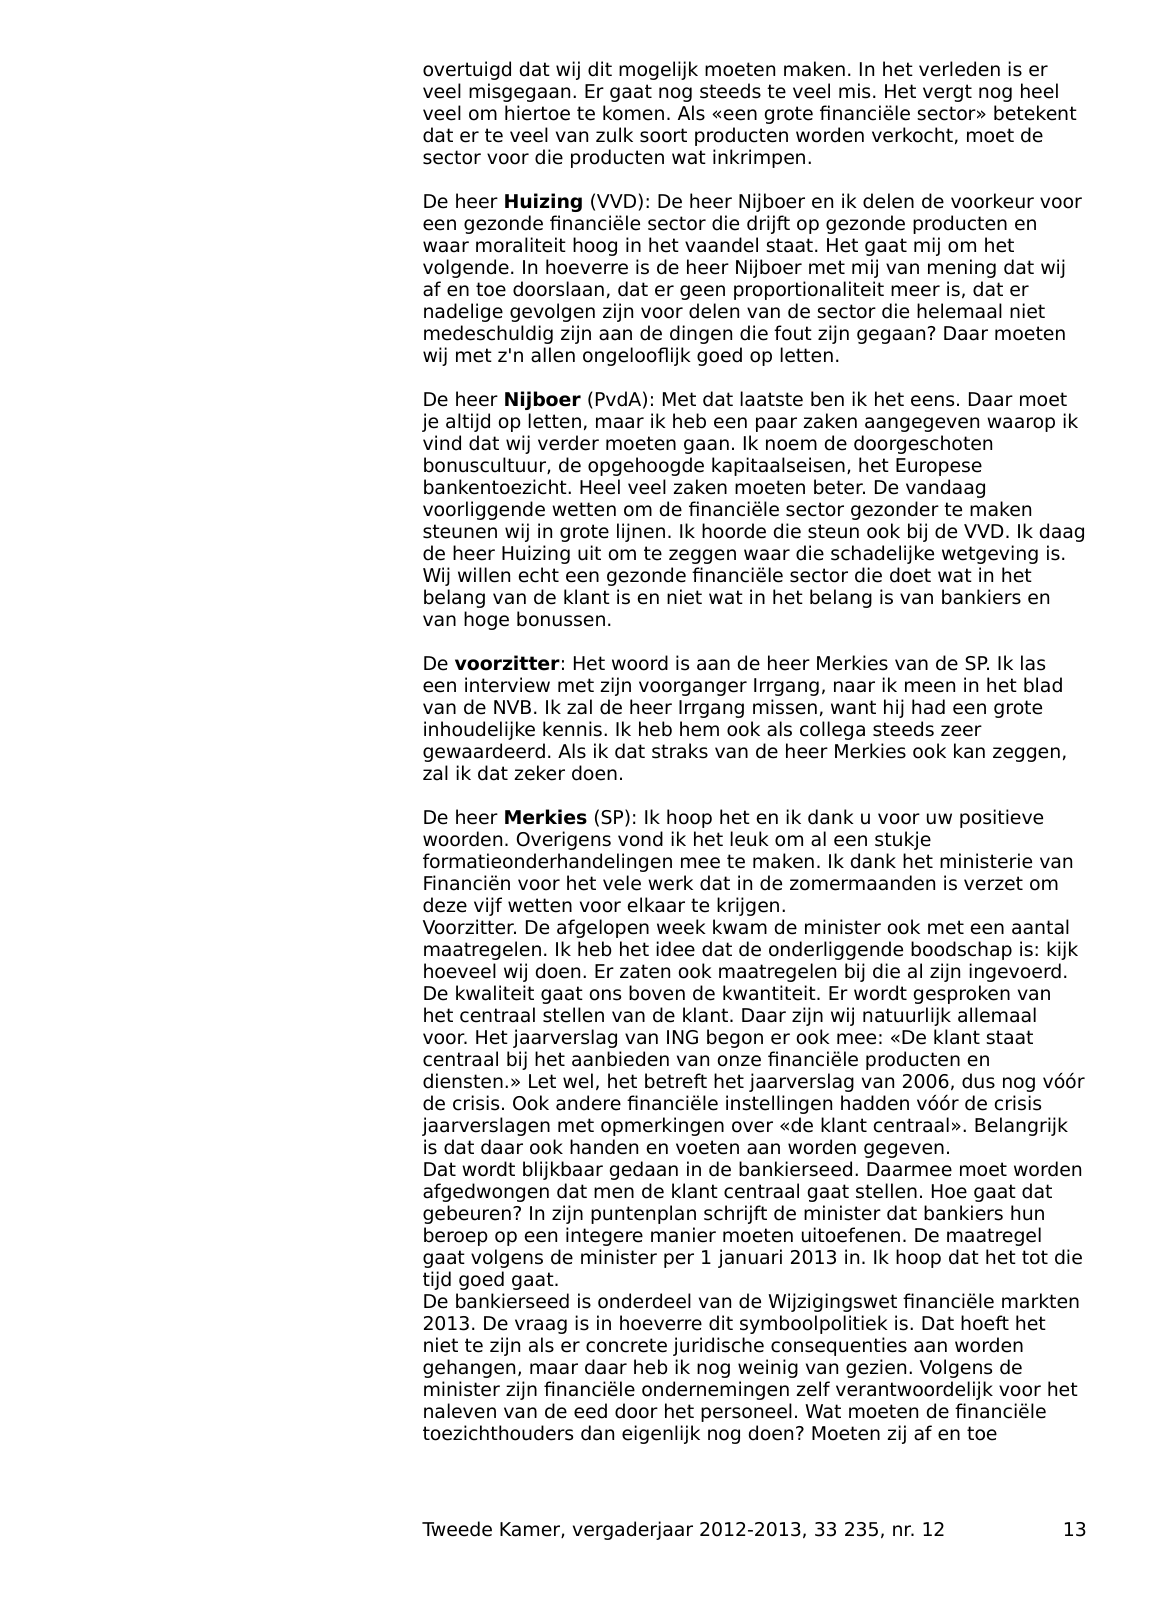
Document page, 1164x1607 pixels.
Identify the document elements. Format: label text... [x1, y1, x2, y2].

text De bankierseed is onderdeel van de Wijzigingswet financiële markten 2013. De vraag is in hoeverre dit symboolpolitiek is. Dat hoeft het niet te zijn als er concrete juridische consequenties aan worden gehangen, maar daar heb ik nog weinig van gezien. Volgens de minister zijn financiële ondernemingen zelf verantwoordelijk voor het naleven van de eed door het personeel. Wat moeten de financiële toezichthouders dan eigenlijk nog doen? Moeten zij af en toe [422, 1291, 1087, 1444]
text Voorzitter. De afgelopen week kwam de minister ook met een aantal maatregelen. Ik heb het idee dat de onderliggende boodschap is: kijk hoeveel wij doen. Er zaten ook maatregelen bij die al zijn ingevoerd. De kwaliteit gaat ons boven de kwantiteit. Er wordt gesproken van het centraal stellen van de klant. Daar zijn wij natuurlijk allemaal voor. Het jaarverslag van ING begon er ook mee: «De klant staat centraal bij het aanbieden van onze financiële producten en diensten.» Let wel, het betreft het jaarverslag van 2006, dus nog vóór de crisis. Ook andere financiële instellingen hadden vóór de crisis jaarverslagen met opmerkingen over «de klant centraal». Belangrijk is dat daar ook handen en voeten aan worden gegeven. [422, 917, 1087, 1159]
text Dat wordt blijkbaar gedaan in de bankierseed. Daarmee moet worden afgedwongen dat men de klant centraal gaat stellen. Hoe gaat dat gebeuren? In zijn puntenplan schrijft de minister dat bankiers hun beroep op een integere manier moeten uitoefenen. De maatregel gaat volgens de minister per 1 januari 2013 in. Ik hoop dat het tot die tijd goed gaat. [422, 1159, 1087, 1291]
text De heer Nijboer (PvdA): Met dat laatste ben ik het eens. Daar moet je altijd op letten, maar ik heb een paar zaken aangegeven waarop ik vind dat wij verder moeten gaan. Ik noem de doorgeschoten bonuscultuur, de opgehoogde kapitaalseisen, het Europese bankentoezicht. Heel veel zaken moeten beter. De vandaag voorliggende wetten om de financiële sector gezonder te maken steunen wij in grote lijnen. Ik hoorde die steun ook bij de VVD. Ik daag de heer Huizing uit om te zeggen waar die schadelijke wetgeving is. Wij willen echt een gezonde financiële sector die doet wat in het belang van de klant is en niet wat in het belang is van bankiers en van hoge bonussen. [422, 389, 1087, 631]
text overtuigd dat wij dit mogelijk moeten maken. In het verleden is er veel misgegaan. Er gaat nog steeds te veel mis. Het vergt nog heel veel om hiertoe te komen. Als «een grote financiële sector» betekent dat er te veel van zulk soort producten worden verkocht, moet de sector voor die producten wat inkrimpen. [422, 59, 1087, 169]
text De voorzitter: Het woord is aan de heer Merkies van de SP. Ik las een interview met zijn voorganger Irrgang, naar ik meen in het blad van de NVB. Ik zal de heer Irrgang missen, want hij had een grote inhoudelijke kennis. Ik heb hem ook als collega steeds zeer gewaardeerd. Als ik dat straks van de heer Merkies ook kan zeggen, zal ik dat zeker doen. [422, 653, 1087, 785]
text De heer Merkies (SP): Ik hoop het en ik dank u voor uw positieve woorden. Overigens vond ik het leuk om al een stukje formatieonderhandelingen mee te maken. Ik dank het ministerie van Financiën voor het vele werk dat in de zomermaanden is verzet om deze vijf wetten voor elkaar te krijgen. [422, 807, 1087, 917]
text De heer Huizing (VVD): De heer Nijboer en ik delen de voorkeur voor een gezonde financiële sector die drijft op gezonde producten en waar moraliteit hoog in het vaandel staat. Het gaat mij om het volgende. In hoeverre is de heer Nijboer met mij van mening dat wij af en toe doorslaan, dat er geen proportionaliteit meer is, dat er nadelige gevolgen zijn voor delen van de sector die helemaal niet medeschuldig zijn aan de dingen die fout zijn gegaan? Daar moeten wij met z'n allen ongelooflijk goed op letten. [422, 191, 1087, 367]
